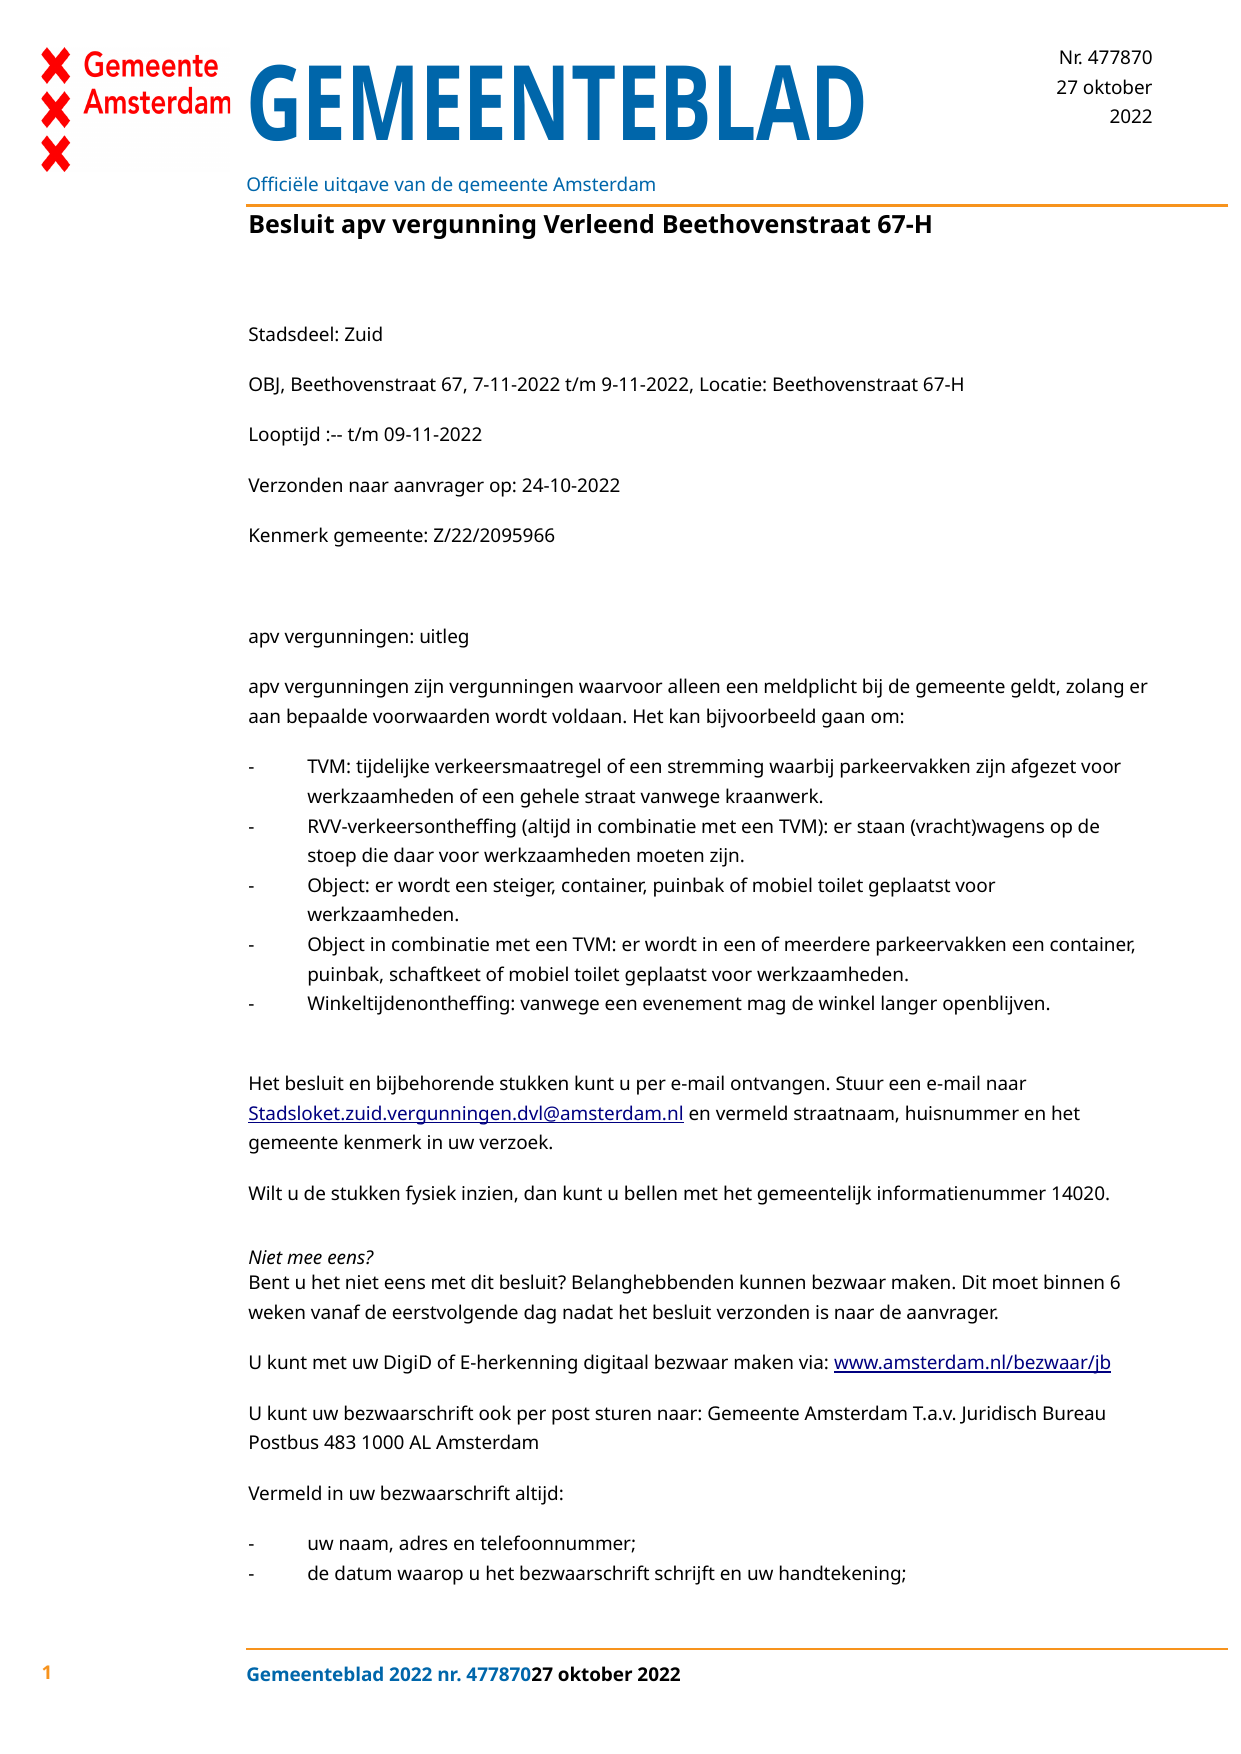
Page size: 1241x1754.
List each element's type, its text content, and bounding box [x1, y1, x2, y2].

text Stadsdeel: Zuid [248, 321, 1152, 346]
text apv vergunningen zijn vergunningen waarvoor alleen een meldplicht bij de gemeente geldt, zolang er aan bepaalde voorwaarden wordt voldaan. Het kan bijvoorbeeld gaan om: [248, 674, 1152, 729]
text Bent u het niet eens met dit besluit? Belanghebbenden kunnen bezwaar maken. Dit moet binnen 6 weken vanaf de eerstvolgende dag nadat het besluit verzonden is naar de aanvrager. [248, 1269, 1152, 1325]
text Besluit apv vergunning Verleend Beethovenstraat 67-H [248, 207, 1152, 241]
text Wilt u de stukken fysiek inzien, dan kunt u bellen met het gemeentelijk informatienummer 14020. [248, 1180, 1152, 1206]
text U kunt met uw DigiD of E-herkenning digitaal bezwaar maken via: www.amsterdam.nl/bezwaar/jb [248, 1349, 1152, 1375]
text U kunt uw bezwaarschrift ook per post sturen naar: Gemeente Amsterdam T.a.v. Juridisch Bureau Postbus 483 1000 AL Amsterdam [248, 1400, 1152, 1455]
list de datum waarop u het bezwaarschrift schrijft en uw handtekening; [248, 1560, 1152, 1586]
list Object: er wordt een steiger, container, puinbak of mobiel toilet geplaatst voor werkzaamheden. [248, 872, 1152, 927]
text Vermeld in uw bezwaarschrift altijd: [248, 1480, 1152, 1506]
text Kenmerk gemeente: Z/22/2095966 [248, 522, 1152, 548]
list TVM: tijdelijke verkeersmaatregel of een stremming waarbij parkeervakken zijn afgezet voor werkzaamheden of een gehele straat vanwege kraanwerk. [248, 754, 1152, 809]
text Looptijd :-- t/m 09-11-2022 [248, 422, 1152, 447]
picture [41, 47, 231, 172]
text Verzonden naar aanvrager op: 24-10-2022 [248, 472, 1152, 498]
list Object in combinatie met een TVM: er wordt in een of meerdere parkeervakken een container, puinbak, schaftkeet of mobiel toilet geplaatst voor werkzaamheden. [248, 931, 1152, 986]
text apv vergunningen: uitleg [248, 623, 1152, 649]
list RVV-verkeersontheffing (altijd in combinatie met een TVM): er staan (vracht)wagens op de stoep die daar voor werkzaamheden moeten zijn. [248, 813, 1152, 868]
list uw naam, adres en telefoonnummer; [248, 1530, 1152, 1556]
text OBJ, Beethovenstraat 67, 7-11-2022 t/m 9-11-2022, Locatie: Beethovenstraat 67-H [248, 371, 1152, 397]
list Winkeltijdenontheffing: vanwege een evenement mag de winkel langer openblijven. [248, 990, 1152, 1016]
text Niet mee eens? [248, 1244, 1152, 1269]
text Het besluit en bijbehorende stukken kunt u per e-mail ontvangen. Stuur een e-mail naar Stadsloket.zuid.vergunningen.dvl@amsterdam.nl en vermeld straatnaam, huisnummer en het gemeente kenmerk in uw verzoek. [248, 1070, 1152, 1155]
